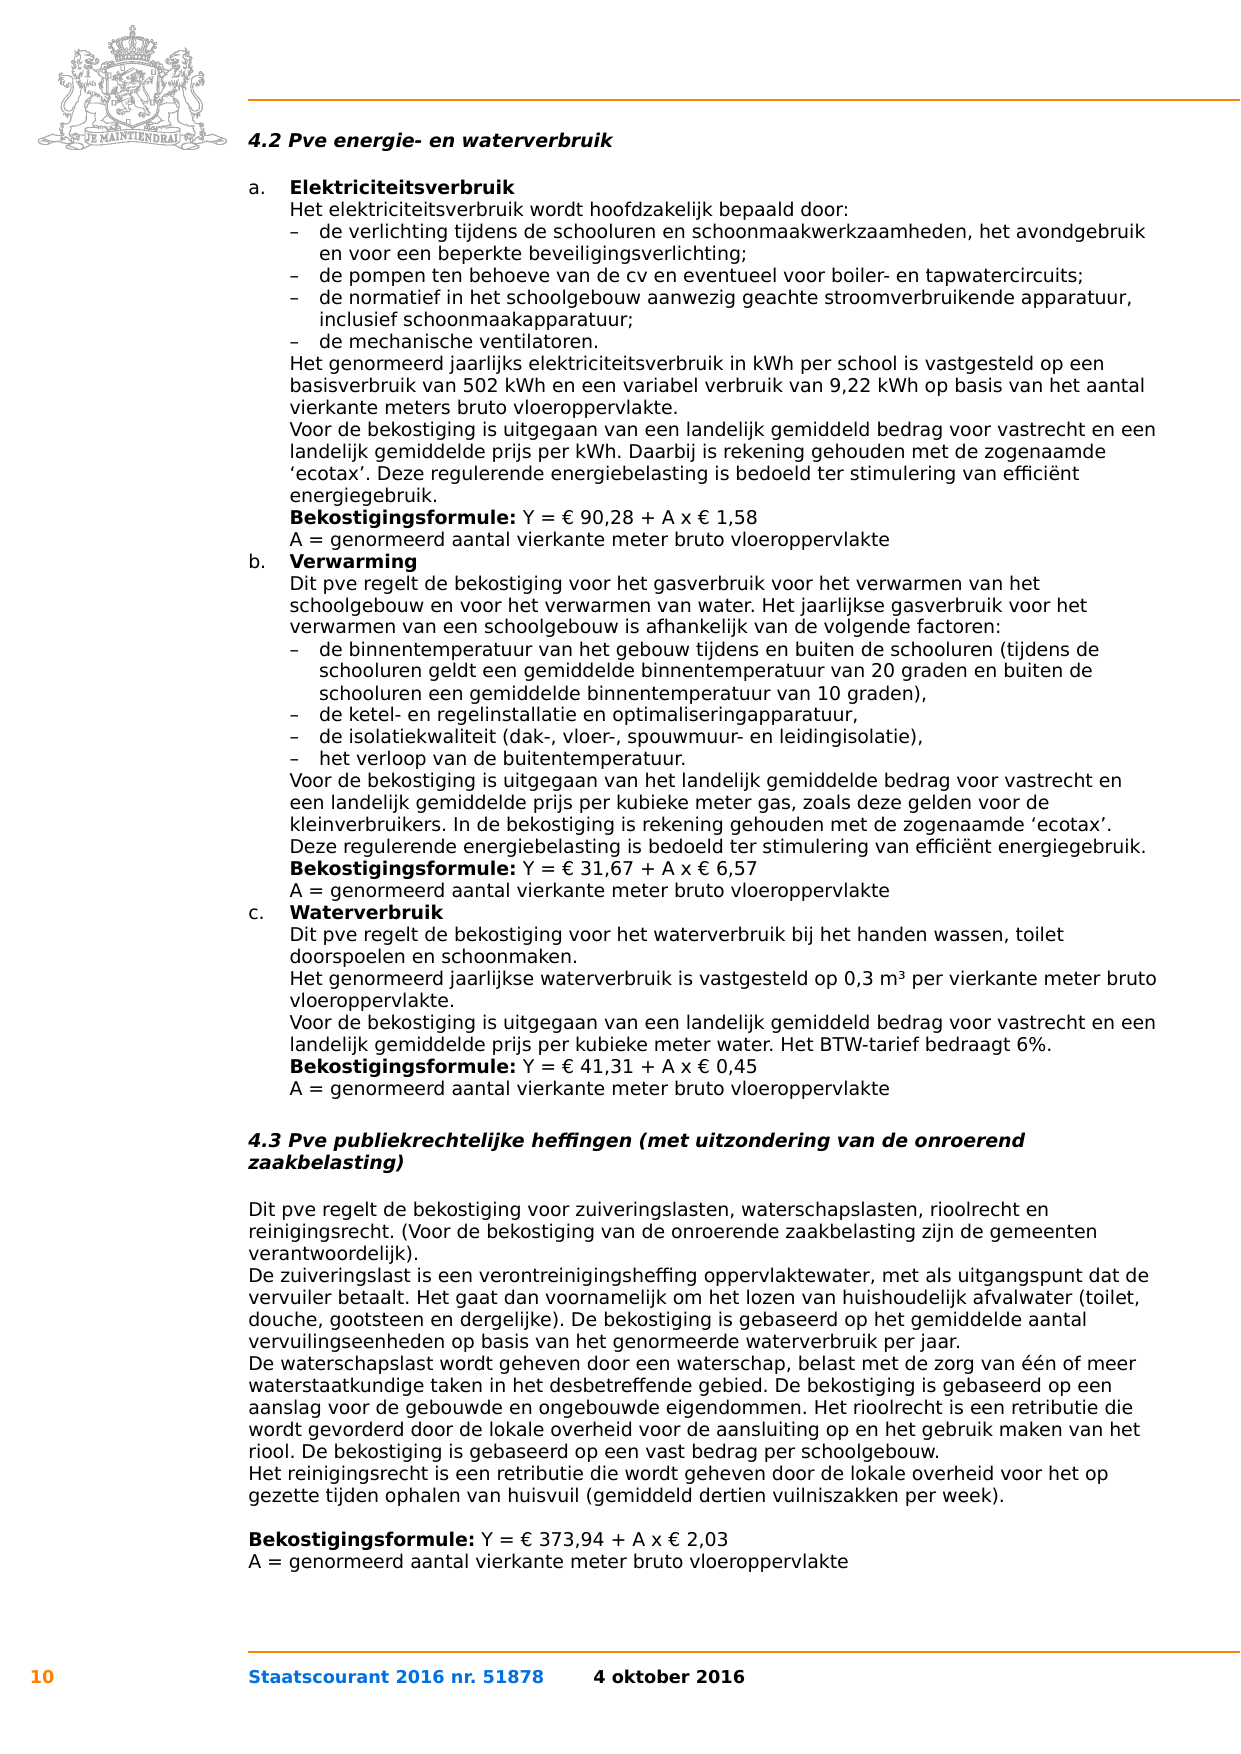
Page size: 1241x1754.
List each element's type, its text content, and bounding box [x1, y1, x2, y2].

text Bekostigingsformule: Y = € 90,28 + A x € 1,58 [289, 507, 1163, 528]
text Het genormeerd jaarlijks elektriciteitsverbruik in kWh per school is vastgesteld op een basisverbruik van 502 kWh en een variabel verbruik van 9,22 kWh op basis van het aantal vierkante meters bruto vloeroppervlakte. [289, 353, 1163, 419]
text Bekostigingsformule: Y = € 373,94 + A x € 2,03 [248, 1528, 1163, 1551]
text – de isolatiekwaliteit (dak-, vloer-, spouwmuur- en leidingisolatie), [289, 726, 1163, 748]
text – de pompen ten behoeve van de cv en eventueel voor boiler- en tapwatercircuits; [289, 265, 1163, 287]
picture [38, 25, 227, 150]
subtitle 4.3 Pve publiekrechtelijke heffingen (met uitzondering van de onroerend zaakbelasting) [248, 1130, 1163, 1174]
text Voor de bekostiging is uitgegaan van het landelijk gemiddelde bedrag voor vastrecht en een landelijk gemiddelde prijs per kubieke meter gas, zoals deze gelden voor de kleinverbruikers. In de bekostiging is rekening gehouden met de zogenaamde ‘ecotax’. Deze regulerende energiebelasting is bedoeld ter stimulering van efficiënt energiegebruik. [289, 770, 1163, 858]
text A = genormeerd aantal vierkante meter bruto vloeroppervlakte [248, 1551, 1163, 1572]
text – de mechanische ventilatoren. [289, 331, 1163, 353]
text De waterschapslast wordt geheven door een waterschap, belast met de zorg van één of meer waterstaatkundige taken in het desbetreffende gebied. De bekostiging is gebaseerd op een aanslag voor de gebouwde en ongebouwde eigendommen. Het rioolrecht is een retributie die wordt gevorderd door de lokale overheid voor de aansluiting op en het gebruik maken van het riool. De bekostiging is gebaseerd op een vast bedrag per schoolgebouw. [248, 1353, 1163, 1463]
text Dit pve regelt de bekostiging voor zuiveringslasten, waterschapslasten, rioolrecht en reinigingsrecht. (Voor de bekostiging van de onroerende zaakbelasting zijn de gemeenten verantwoordelijk). [248, 1199, 1163, 1265]
text Het elektriciteitsverbruik wordt hoofdzakelijk bepaald door: [289, 199, 1163, 221]
text c. Waterverbruik [248, 902, 1163, 924]
text A = genormeerd aantal vierkante meter bruto vloeroppervlakte [289, 1078, 1163, 1100]
text – het verloop van de buitentemperatuur. [289, 748, 1163, 770]
text a. Elektriciteitsverbruik [248, 177, 1163, 199]
text Voor de bekostiging is uitgegaan van een landelijk gemiddeld bedrag voor vastrecht en een landelijk gemiddelde prijs per kWh. Daarbij is rekening gehouden met de zogenaamde ‘ecotax’. Deze regulerende energiebelasting is bedoeld ter stimulering van efficiënt energiegebruik. [289, 419, 1163, 507]
text – de ketel- en regelinstallatie en optimaliseringapparatuur, [289, 704, 1163, 726]
text – de normatief in het schoolgebouw aanwezig geachte stroomverbruikende apparatuur, inclusief schoonmaakapparatuur; [289, 287, 1163, 331]
text Voor de bekostiging is uitgegaan van een landelijk gemiddeld bedrag voor vastrecht en een landelijk gemiddelde prijs per kubieke meter water. Het BTW-tarief bedraagt 6%. [289, 1012, 1163, 1056]
text Het genormeerd jaarlijkse waterverbruik is vastgesteld op 0,3 m³ per vierkante meter bruto vloeroppervlakte. [289, 968, 1163, 1012]
text A = genormeerd aantal vierkante meter bruto vloeroppervlakte [289, 528, 1163, 551]
text A = genormeerd aantal vierkante meter bruto vloeroppervlakte [289, 880, 1163, 902]
text Het reinigingsrecht is een retributie die wordt geheven door de lokale overheid voor het op gezette tijden ophalen van huisvuil (gemiddeld dertien vuilniszakken per week). [248, 1463, 1163, 1507]
text b. Verwarming [248, 551, 1163, 572]
text Bekostigingsformule: Y = € 31,67 + A x € 6,57 [289, 858, 1163, 880]
subtitle 4.2 Pve energie- en waterverbruik [248, 130, 1163, 152]
text Dit pve regelt de bekostiging voor het waterverbruik bij het handen wassen, toilet doorspoelen en schoonmaken. [289, 924, 1163, 968]
text Dit pve regelt de bekostiging voor het gasverbruik voor het verwarmen van het schoolgebouw en voor het verwarmen van water. Het jaarlijkse gasverbruik voor het verwarmen van een schoolgebouw is afhankelijk van de volgende factoren: [289, 572, 1163, 638]
text – de verlichting tijdens de schooluren en schoonmaakwerkzaamheden, het avondgebruik en voor een beperkte beveiligingsverlichting; [289, 221, 1163, 265]
text Bekostigingsformule: Y = € 41,31 + A x € 0,45 [289, 1056, 1163, 1078]
text De zuiveringslast is een verontreinigingsheffing oppervlaktewater, met als uitgangspunt dat de vervuiler betaalt. Het gaat dan voornamelijk om het lozen van huishoudelijk afvalwater (toilet, douche, gootsteen en dergelijke). De bekostiging is gebaseerd op het gemiddelde aantal vervuilingseenheden op basis van het genormeerde waterverbruik per jaar. [248, 1265, 1163, 1353]
text – de binnentemperatuur van het gebouw tijdens en buiten de schooluren (tijdens de schooluren geldt een gemiddelde binnentemperatuur van 20 graden en buiten de schooluren een gemiddelde binnentemperatuur van 10 graden), [289, 638, 1163, 704]
